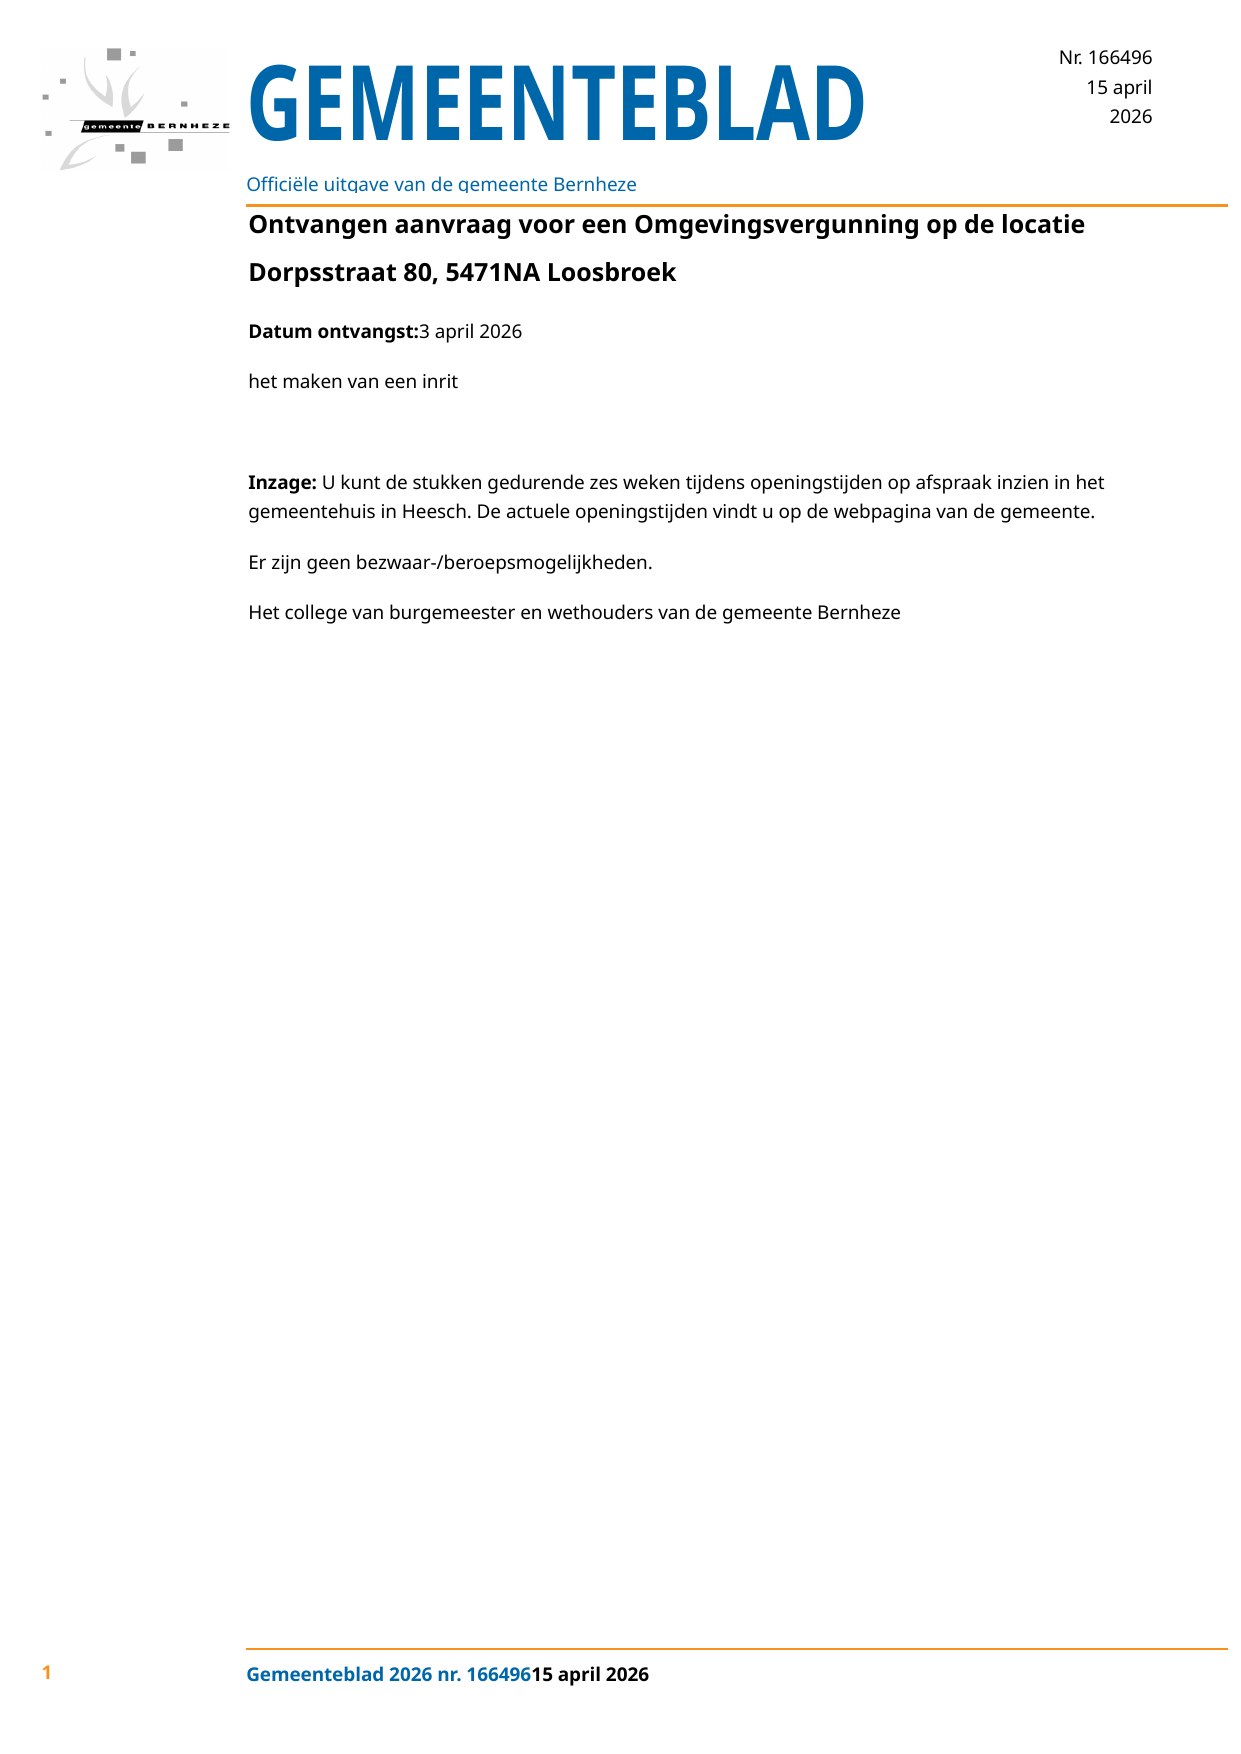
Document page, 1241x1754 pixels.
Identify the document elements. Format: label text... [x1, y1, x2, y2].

text Datum ontvangst:3 april 2026 [248, 318, 1152, 344]
text het maken van een inrit [248, 368, 1152, 394]
text Ontvangen aanvraag voor een Omgevingsvergunning op de locatie Dorpsstraat 80, 5471NA Loosbroek [248, 207, 1152, 288]
text Inzage: U kunt de stukken gedurende zes weken tijdens openingstijden op afspraak inzien in het gemeentehuis in Heesch. De actuele openingstijden vindt u op de webpagina van de gemeente. [248, 469, 1152, 524]
picture [41, 47, 231, 172]
text Er zijn geen bezwaar-/beroepsmogelijkheden. [248, 549, 1152, 575]
text Het college van burgemeester en wethouders van de gemeente Bernheze [248, 599, 1152, 625]
